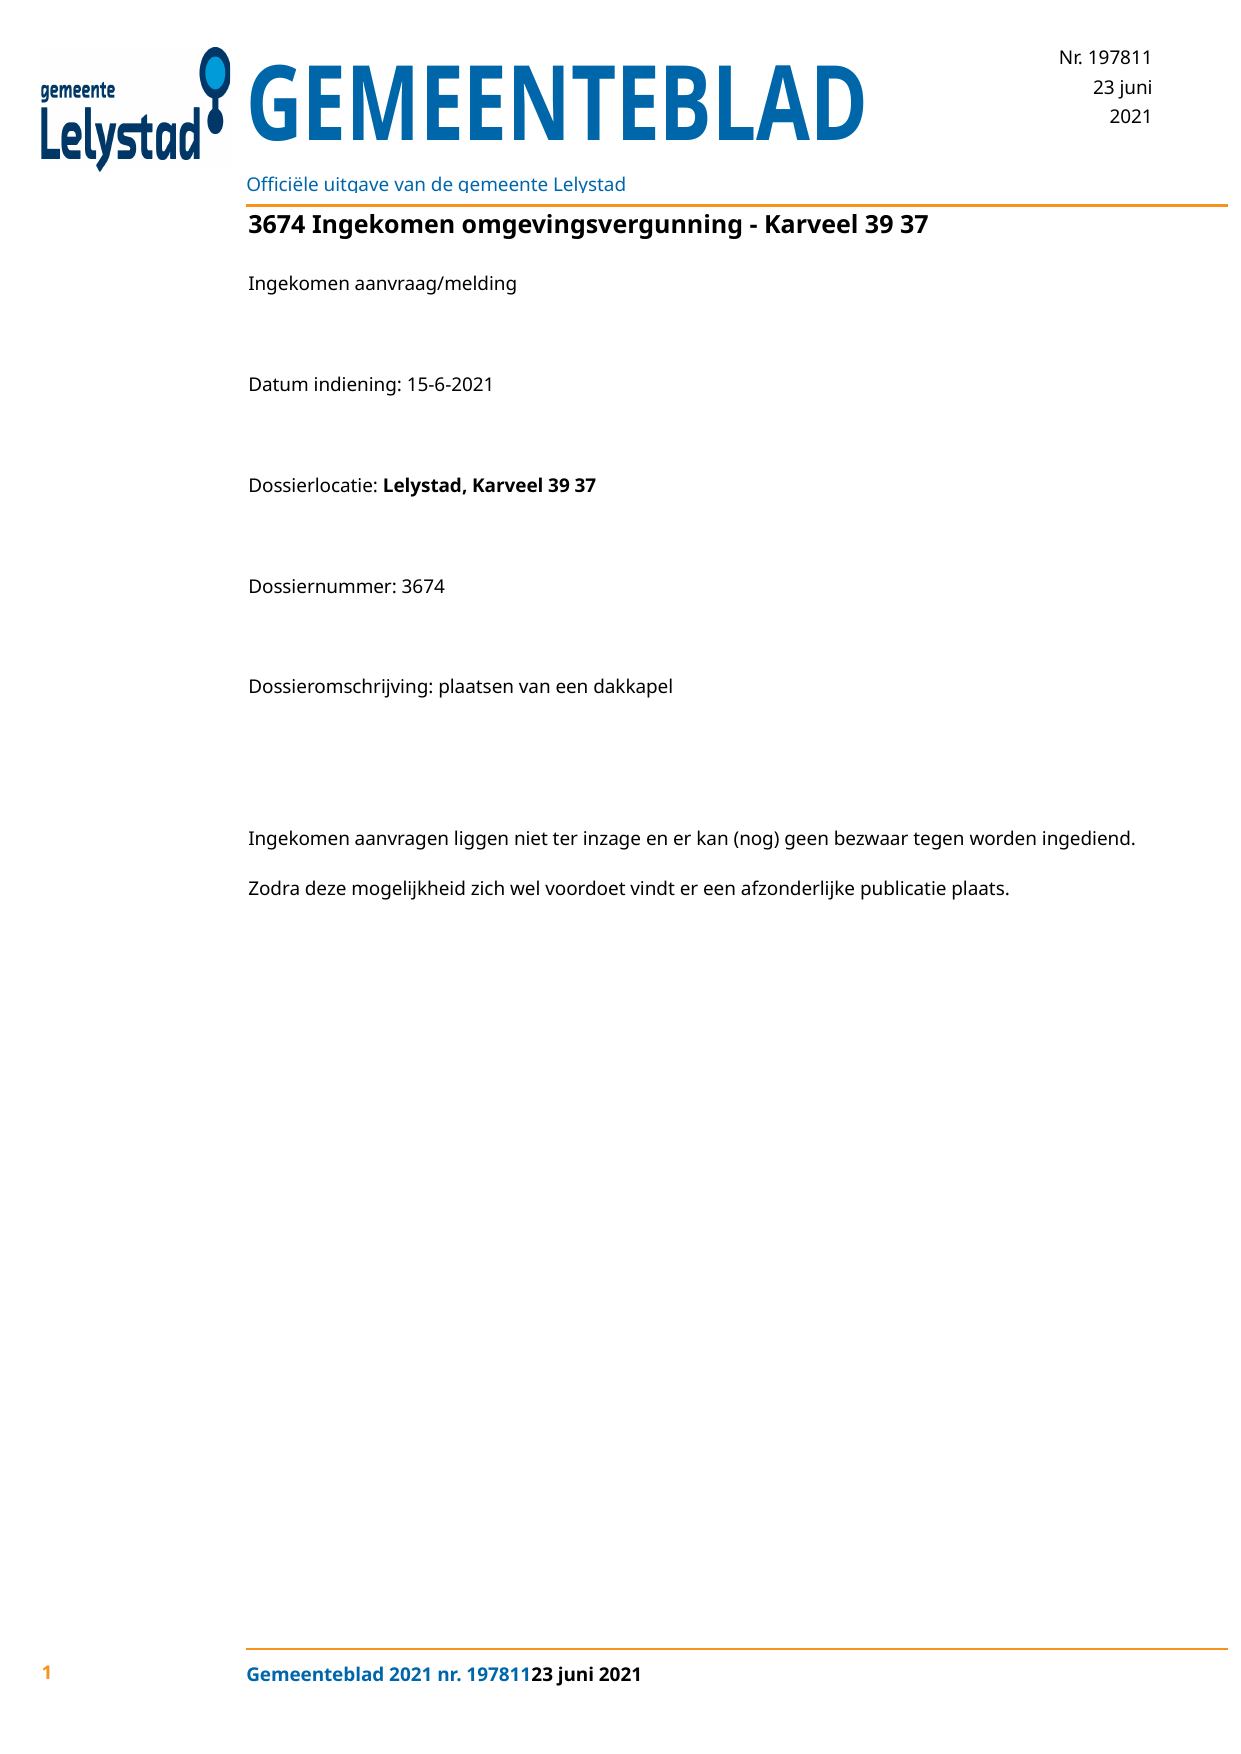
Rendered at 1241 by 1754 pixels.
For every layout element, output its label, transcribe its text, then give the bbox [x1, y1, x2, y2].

text Zodra deze mogelijkheid zich wel voordoet vindt er een afzonderlijke publicatie plaats. [248, 875, 1152, 901]
text Ingekomen aanvraag/melding [248, 270, 1152, 296]
text Dossiernummer: 3674 [248, 573, 1152, 598]
picture [41, 47, 231, 172]
text Dossieromschrijving: plaatsen van een dakkapel [248, 674, 1152, 699]
text Ingekomen aanvragen liggen niet ter inzage en er kan (nog) geen bezwaar tegen worden ingediend. [248, 825, 1152, 851]
text 3674 Ingekomen omgevingsvergunning - Karveel 39 37 [248, 207, 1152, 241]
text Datum indiening: 15-6-2021 [248, 371, 1152, 397]
text Dossierlocatie: Lelystad, Karveel 39 37 [248, 472, 1152, 498]
